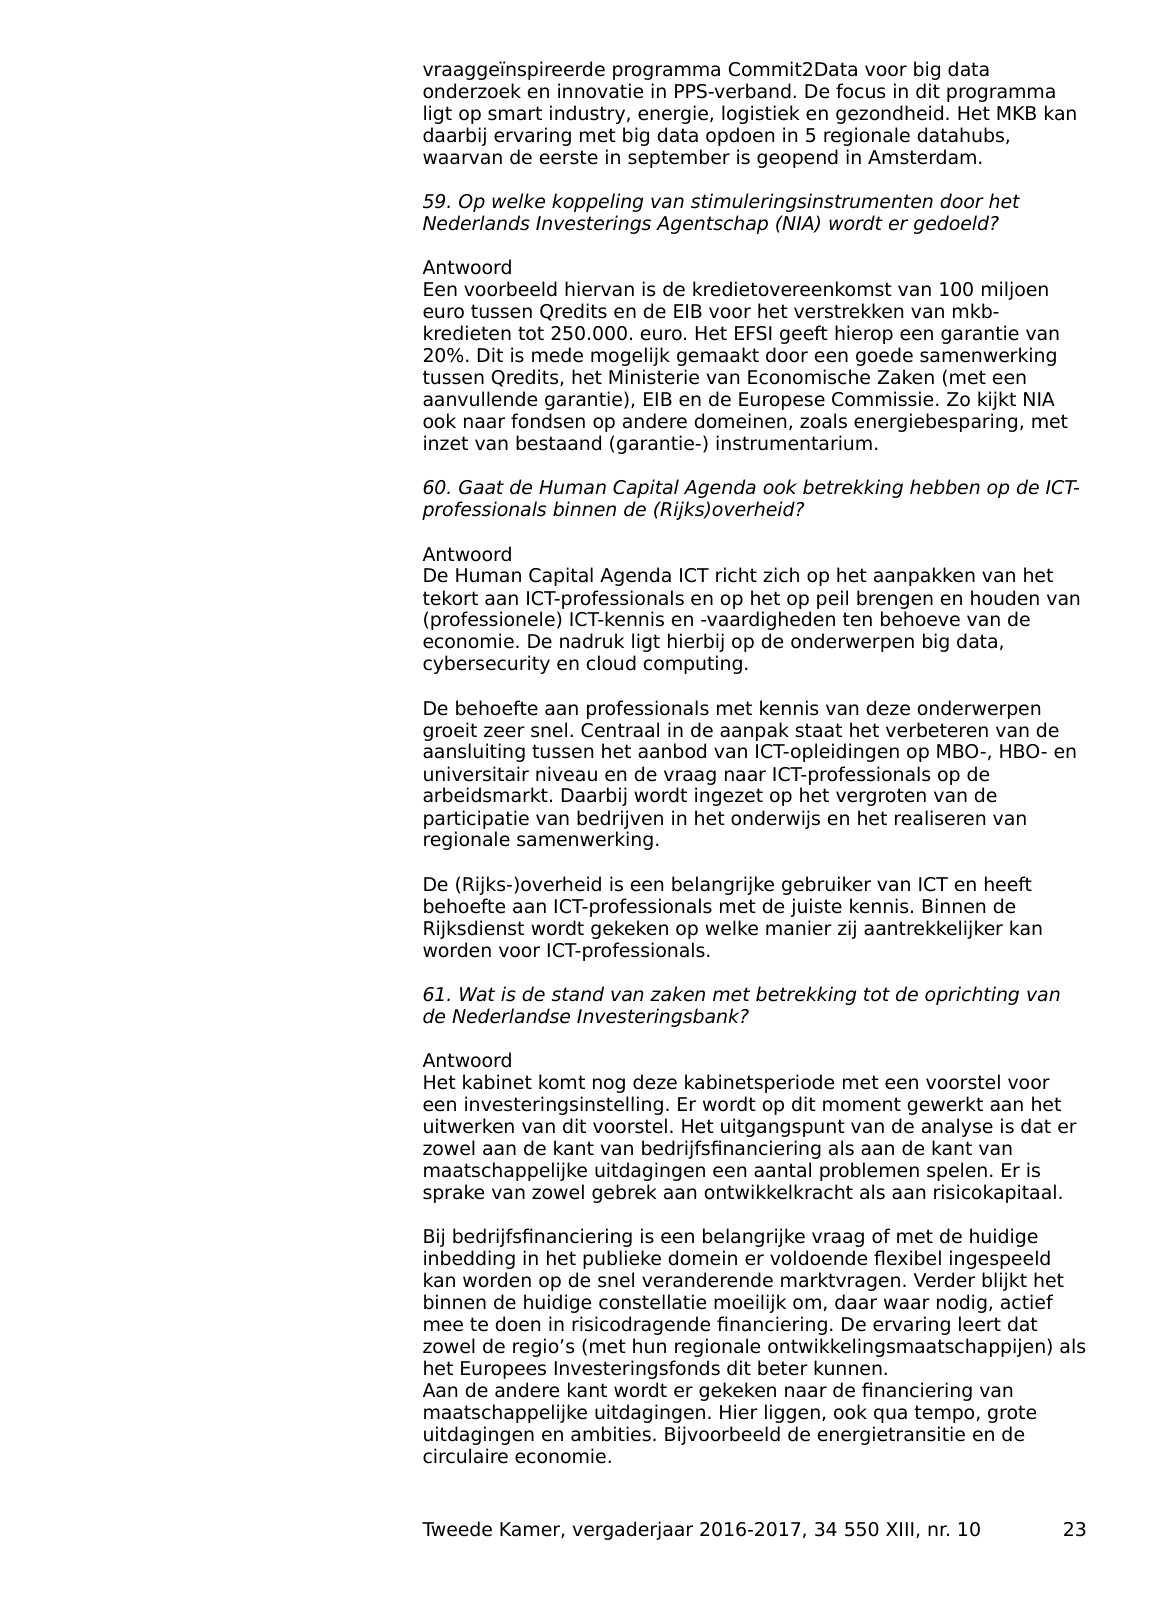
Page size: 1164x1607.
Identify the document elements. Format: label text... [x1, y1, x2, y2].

text Antwoord [422, 543, 1087, 565]
text Een voorbeeld hiervan is de kredietovereenkomst van 100 miljoen euro tussen Qredits en de EIB voor het verstrekken van mkb-kredieten tot 250.000. euro. Het EFSI geeft hierop een garantie van 20%. Dit is mede mogelijk gemaakt door een goede samenwerking tussen Qredits, het Ministerie van Economische Zaken (met een aanvullende garantie), EIB en de Europese Commissie. Zo kijkt NIA ook naar fondsen op andere domeinen, zoals energiebesparing, met inzet van bestaand (garantie-) instrumentarium. [422, 279, 1087, 455]
text De (Rijks-)overheid is een belangrijke gebruiker van ICT en heeft behoefte aan ICT-professionals met de juiste kennis. Binnen de Rijksdienst wordt gekeken op welke manier zij aantrekkelijker kan worden voor ICT-professionals. [422, 873, 1087, 961]
text Antwoord [422, 1050, 1087, 1072]
text Antwoord [422, 257, 1087, 279]
text De Human Capital Agenda ICT richt zich op het aanpakken van het tekort aan ICT-professionals en op het op peil brengen en houden van (professionele) ICT-kennis en -vaardigheden ten behoeve van de economie. De nadruk ligt hierbij op de onderwerpen big data, cybersecurity en cloud computing. [422, 565, 1087, 675]
text 60. Gaat de Human Capital Agenda ook betrekking hebben op de ICT-professionals binnen de (Rijks)overheid? [422, 477, 1087, 521]
text De behoefte aan professionals met kennis van deze onderwerpen groeit zeer snel. Centraal in de aanpak staat het verbeteren van de aansluiting tussen het aanbod van ICT-opleidingen op MBO-, HBO- en universitair niveau en de vraag naar ICT-professionals op de arbeidsmarkt. Daarbij wordt ingezet op het vergroten van de participatie van bedrijven in het onderwijs en het realiseren van regionale samenwerking. [422, 697, 1087, 851]
text Het kabinet komt nog deze kabinetsperiode met een voorstel voor een investeringsinstelling. Er wordt op dit moment gewerkt aan het uitwerken van dit voorstel. Het uitgangspunt van de analyse is dat er zowel aan de kant van bedrijfsfinanciering als aan de kant van maatschappelijke uitdagingen een aantal problemen spelen. Er is sprake van zowel gebrek aan ontwikkelkracht als aan risicokapitaal. [422, 1072, 1087, 1204]
text Aan de andere kant wordt er gekeken naar de financiering van maatschappelijke uitdagingen. Hier liggen, ook qua tempo, grote uitdagingen en ambities. Bijvoorbeeld de energietransitie en de circulaire economie. [422, 1380, 1087, 1468]
text vraaggeïnspireerde programma Commit2Data voor big data onderzoek en innovatie in PPS-verband. De focus in dit programma ligt op smart industry, energie, logistiek en gezondheid. Het MKB kan daarbij ervaring met big data opdoen in 5 regionale datahubs, waarvan de eerste in september is geopend in Amsterdam. [422, 59, 1087, 169]
text 61. Wat is de stand van zaken met betrekking tot de oprichting van de Nederlandse Investeringsbank? [422, 984, 1087, 1028]
text 59. Op welke koppeling van stimuleringsinstrumenten door het Nederlands Investerings Agentschap (NIA) wordt er gedoeld? [422, 191, 1087, 235]
text Bij bedrijfsfinanciering is een belangrijke vraag of met de huidige inbedding in het publieke domein er voldoende flexibel ingespeeld kan worden op de snel veranderende marktvragen. Verder blijkt het binnen de huidige constellatie moeilijk om, daar waar nodig, actief mee te doen in risicodragende financiering. De ervaring leert dat zowel de regio’s (met hun regionale ontwikkelingsmaatschappijen) als het Europees Investeringsfonds dit beter kunnen. [422, 1226, 1087, 1380]
